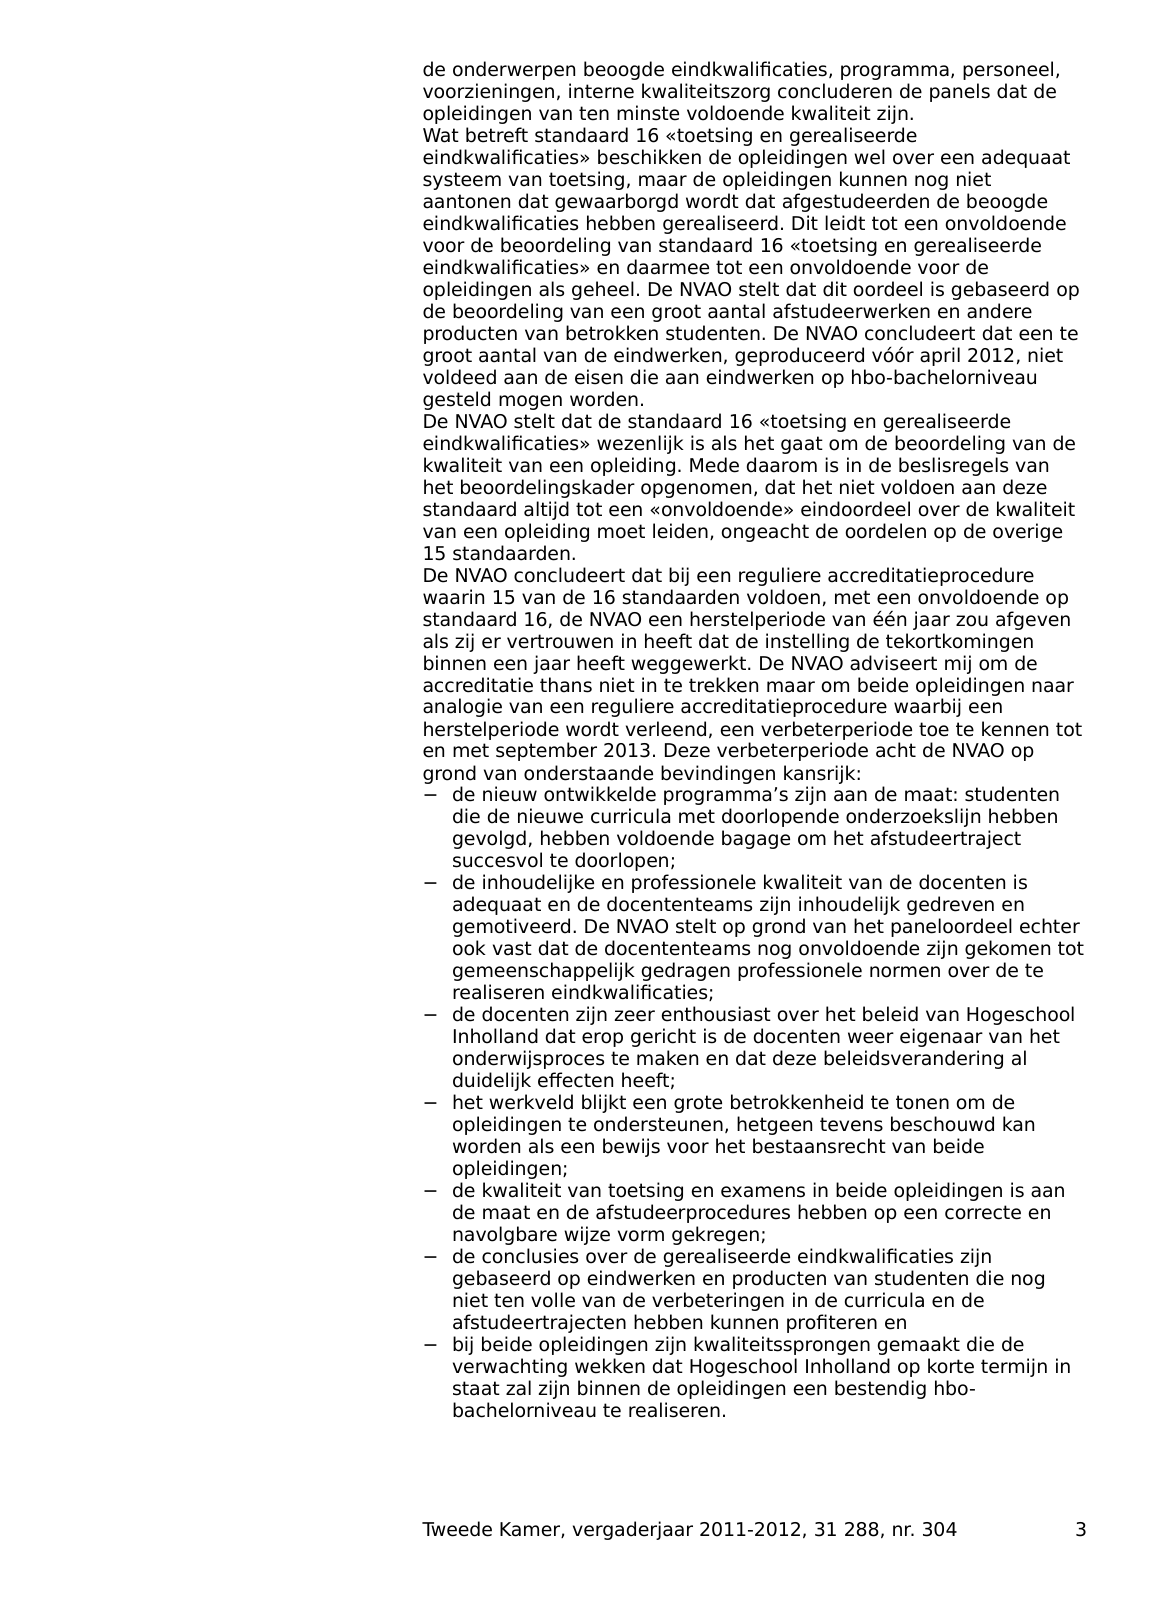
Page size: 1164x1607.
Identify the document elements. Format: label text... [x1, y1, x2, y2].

text − de docenten zijn zeer enthousiast over het beleid van Hogeschool Inholland dat erop gericht is de docenten weer eigenaar van het onderwijsproces te maken en dat deze beleidsverandering al duidelijk effecten heeft; [422, 1004, 1087, 1092]
text − het werkveld blijkt een grote betrokkenheid te tonen om de opleidingen te ondersteunen, hetgeen tevens beschouwd kan worden als een bewijs voor het bestaansrecht van beide opleidingen; [422, 1092, 1087, 1180]
text − de kwaliteit van toetsing en examens in beide opleidingen is aan de maat en de afstudeerprocedures hebben op een correcte en navolgbare wijze vorm gekregen; [422, 1180, 1087, 1246]
text De NVAO concludeert dat bij een reguliere accreditatieprocedure waarin 15 van de 16 standaarden voldoen, met een onvoldoende op standaard 16, de NVAO een herstelperiode van één jaar zou afgeven als zij er vertrouwen in heeft dat de instelling de tekortkomingen binnen een jaar heeft weggewerkt. De NVAO adviseert mij om de accreditatie thans niet in te trekken maar om beide opleidingen naar analogie van een reguliere accreditatieprocedure waarbij een herstelperiode wordt verleend, een verbeterperiode toe te kennen tot en met september 2013. Deze verbeterperiode acht de NVAO op grond van onderstaande bevindingen kansrijk: [422, 564, 1087, 784]
text − de nieuw ontwikkelde programma’s zijn aan de maat: studenten die de nieuwe curricula met doorlopende onderzoekslijn hebben gevolgd, hebben voldoende bagage om het afstudeertraject succesvol te doorlopen; [422, 784, 1087, 872]
text Wat betreft standaard 16 «toetsing en gerealiseerde eindkwalificaties» beschikken de opleidingen wel over een adequaat systeem van toetsing, maar de opleidingen kunnen nog niet aantonen dat gewaarborgd wordt dat afgestudeerden de beoogde eindkwalificaties hebben gerealiseerd. Dit leidt tot een onvoldoende voor de beoordeling van standaard 16 «toetsing en gerealiseerde eindkwalificaties» en daarmee tot een onvoldoende voor de opleidingen als geheel. De NVAO stelt dat dit oordeel is gebaseerd op de beoordeling van een groot aantal afstudeerwerken en andere producten van betrokken studenten. De NVAO concludeert dat een te groot aantal van de eindwerken, geproduceerd vóór april 2012, niet voldeed aan de eisen die aan eindwerken op hbo-bachelorniveau gesteld mogen worden. [422, 125, 1087, 411]
text De NVAO stelt dat de standaard 16 «toetsing en gerealiseerde eindkwalificaties» wezenlijk is als het gaat om de beoordeling van de kwaliteit van een opleiding. Mede daarom is in de beslisregels van het beoordelingskader opgenomen, dat het niet voldoen aan deze standaard altijd tot een «onvoldoende» eindoordeel over de kwaliteit van een opleiding moet leiden, ongeacht de oordelen op de overige 15 standaarden. [422, 411, 1087, 564]
text − de conclusies over de gerealiseerde eindkwalificaties zijn gebaseerd op eindwerken en producten van studenten die nog niet ten volle van de verbeteringen in de curricula en de afstudeertrajecten hebben kunnen profiteren en [422, 1246, 1087, 1334]
text − bij beide opleidingen zijn kwaliteitssprongen gemaakt die de verwachting wekken dat Hogeschool Inholland op korte termijn in staat zal zijn binnen de opleidingen een bestendig hbo-bachelorniveau te realiseren. [422, 1334, 1087, 1422]
text − de inhoudelijke en professionele kwaliteit van de docenten is adequaat en de docententeams zijn inhoudelijk gedreven en gemotiveerd. De NVAO stelt op grond van het paneloordeel echter ook vast dat de docententeams nog onvoldoende zijn gekomen tot gemeenschappelijk gedragen professionele normen over de te realiseren eindkwalificaties; [422, 872, 1087, 1004]
text de onderwerpen beoogde eindkwalificaties, programma, personeel, voorzieningen, interne kwaliteitszorg concluderen de panels dat de opleidingen van ten minste voldoende kwaliteit zijn. [422, 59, 1087, 125]
